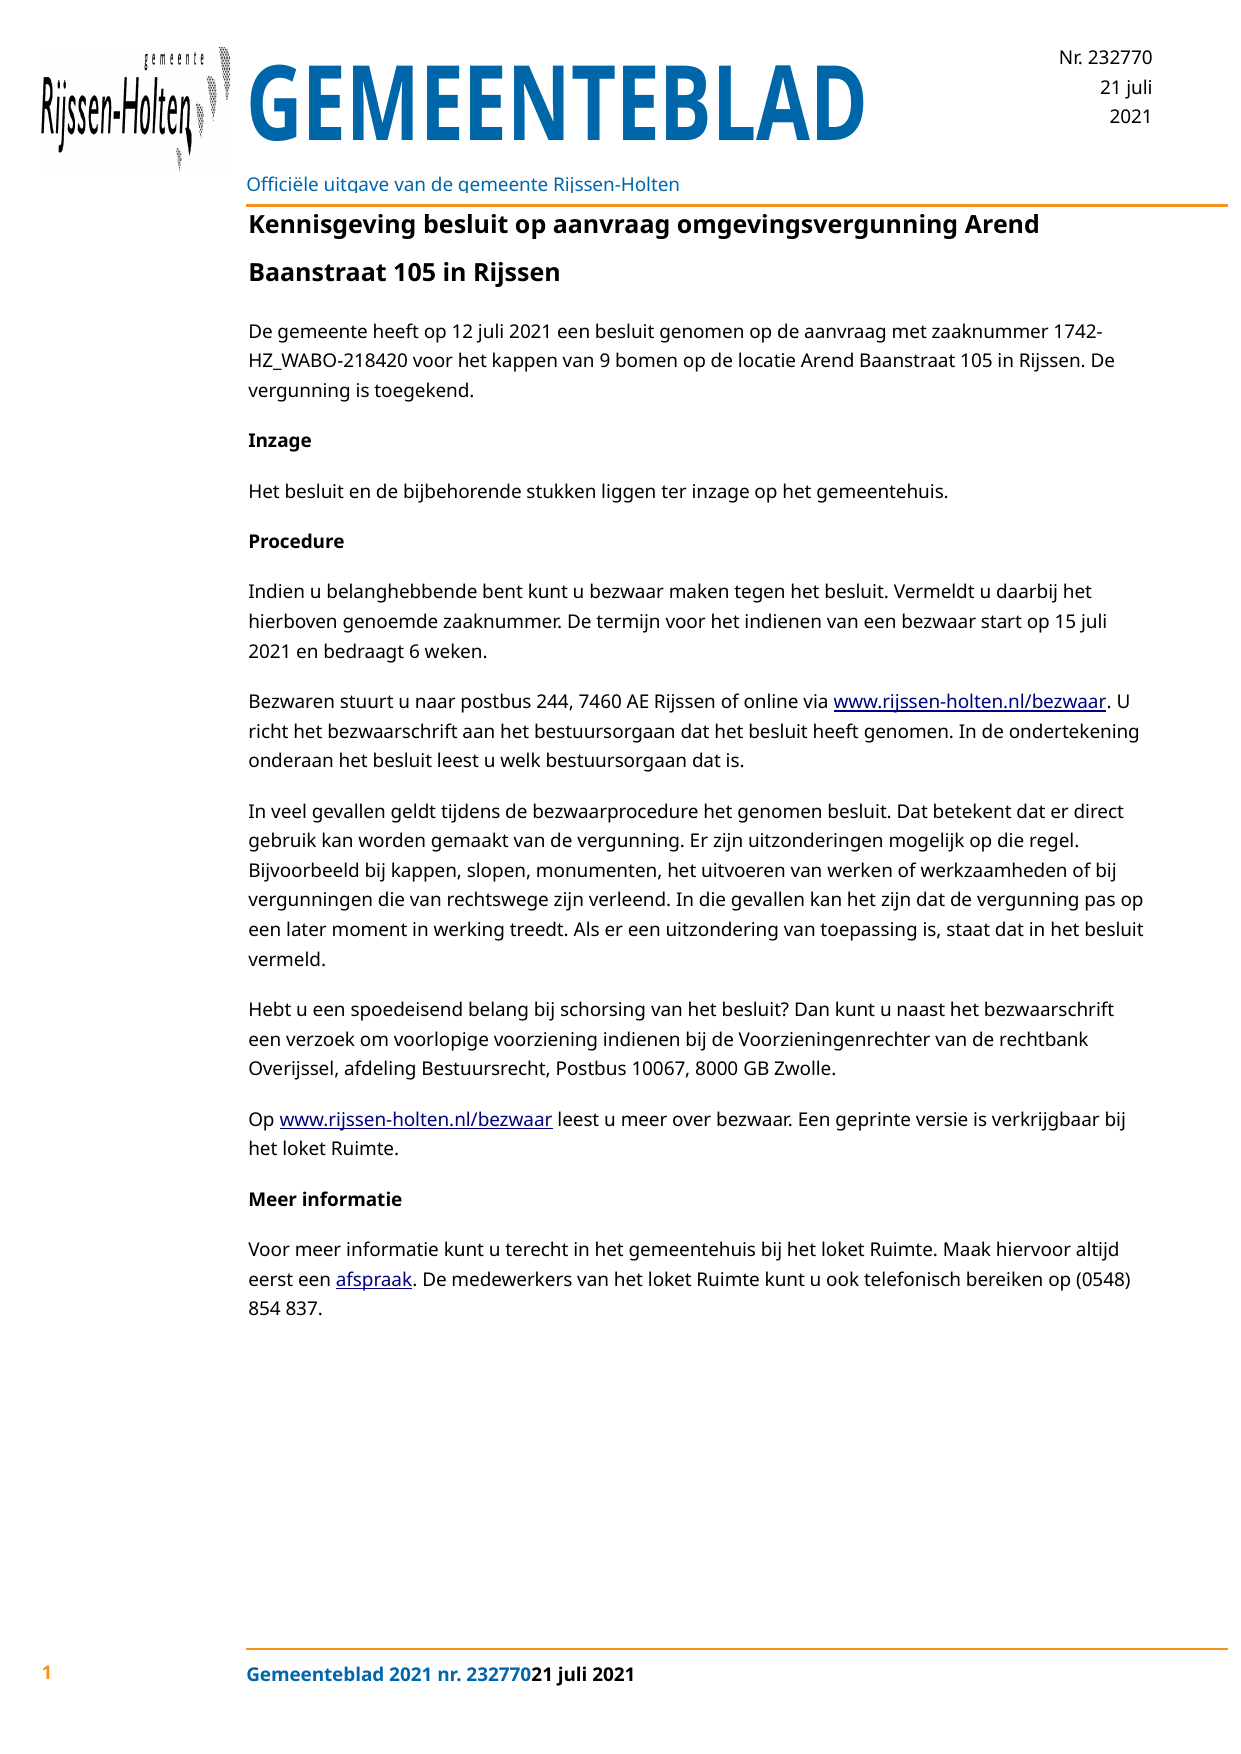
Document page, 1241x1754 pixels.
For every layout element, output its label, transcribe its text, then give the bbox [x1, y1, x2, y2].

text Hebt u een spoedeisend belang bij schorsing van het besluit? Dan kunt u naast het bezwaarschrift een verzoek om voorlopige voorziening indienen bij de Voorzieningenrechter van de rechtbank Overijssel, afdeling Bestuursrecht, Postbus 10067, 8000 GB Zwolle. [248, 996, 1152, 1081]
text In veel gevallen geldt tijdens de bezwaarprocedure het genomen besluit. Dat betekent dat er direct gebruik kan worden gemaakt van de vergunning. Er zijn uitzonderingen mogelijk op die regel. Bijvoorbeeld bij kappen, slopen, monumenten, het uitvoeren van werken of werkzaamheden of bij vergunningen die van rechtswege zijn verleend. In die gevallen kan het zijn dat de vergunning pas op een later moment in werking treedt. Als er een uitzondering van toepassing is, staat dat in het besluit vermeld. [248, 798, 1152, 972]
text Op www.rijssen-holten.nl/bezwaar leest u meer over bezwaar. Een geprinte versie is verkrijgbaar bij het loket Ruimte. [248, 1106, 1152, 1161]
text Het besluit en de bijbehorende stukken liggen ter inzage op het gemeentehuis. [248, 478, 1152, 504]
text Indien u belanghebbende bent kunt u bezwaar maken tegen het besluit. Vermeldt u daarbij het hierboven genoemde zaaknummer. De termijn voor het indienen van een bezwaar start op 15 juli 2021 en bedraagt 6 weken. [248, 579, 1152, 664]
text Meer informatie [248, 1186, 1152, 1212]
text Inzage [248, 427, 1152, 453]
picture [41, 47, 231, 172]
text Kennisgeving besluit op aanvraag omgevingsvergunning Arend Baanstraat 105 in Rijssen [248, 207, 1152, 288]
text De gemeente heeft op 12 juli 2021 een besluit genomen op de aanvraag met zaaknummer 1742-HZ_WABO-218420 voor het kappen van 9 bomen op de locatie Arend Baanstraat 105 in Rijssen. De vergunning is toegekend. [248, 318, 1152, 403]
text Voor meer informatie kunt u terecht in het gemeentehuis bij het loket Ruimte. Maak hiervoor altijd eerst een afspraak. De medewerkers van het loket Ruimte kunt u ook telefonisch bereiken op (0548) 854 837. [248, 1236, 1152, 1321]
text Bezwaren stuurt u naar postbus 244, 7460 AE Rijssen of online via www.rijssen-holten.nl/bezwaar. U richt het bezwaarschrift aan het bestuursorgaan dat het besluit heeft genomen. In de ondertekening onderaan het besluit leest u welk bestuursorgaan dat is. [248, 688, 1152, 773]
text Procedure [248, 528, 1152, 554]
